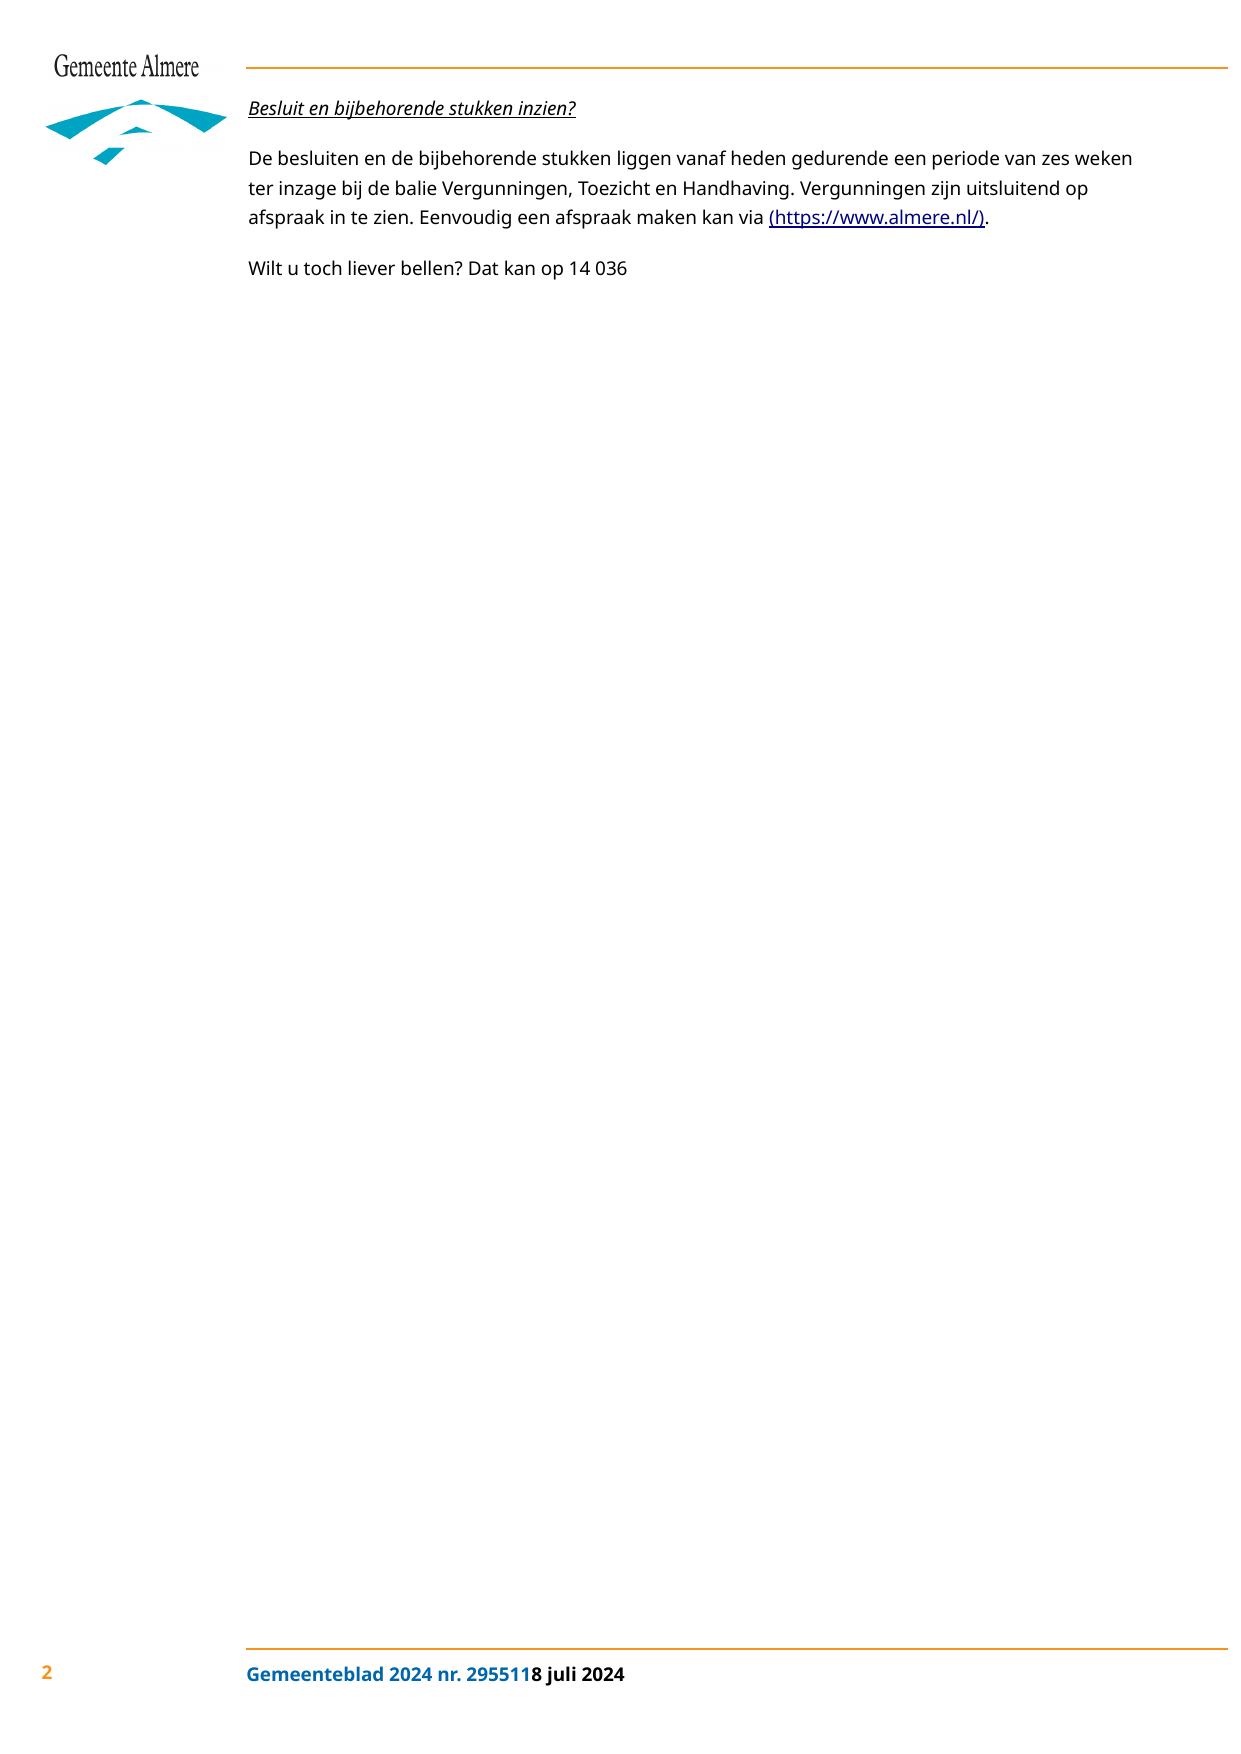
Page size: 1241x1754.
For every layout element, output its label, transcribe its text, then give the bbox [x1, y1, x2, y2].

text De besluiten en de bijbehorende stukken liggen vanaf heden gedurende een periode van zes weken ter inzage bij de balie Vergunningen, Toezicht en Handhaving. Vergunningen zijn uitsluitend op afspraak in te zien. Eenvoudig een afspraak maken kan via (https://www.almere.nl/). [248, 145, 1152, 230]
text Wilt u toch liever bellen? Dat kan op 14 036 [248, 255, 1152, 281]
text Besluit en bijbehorende stukken inzien? [248, 95, 1152, 121]
picture [41, 47, 231, 172]
